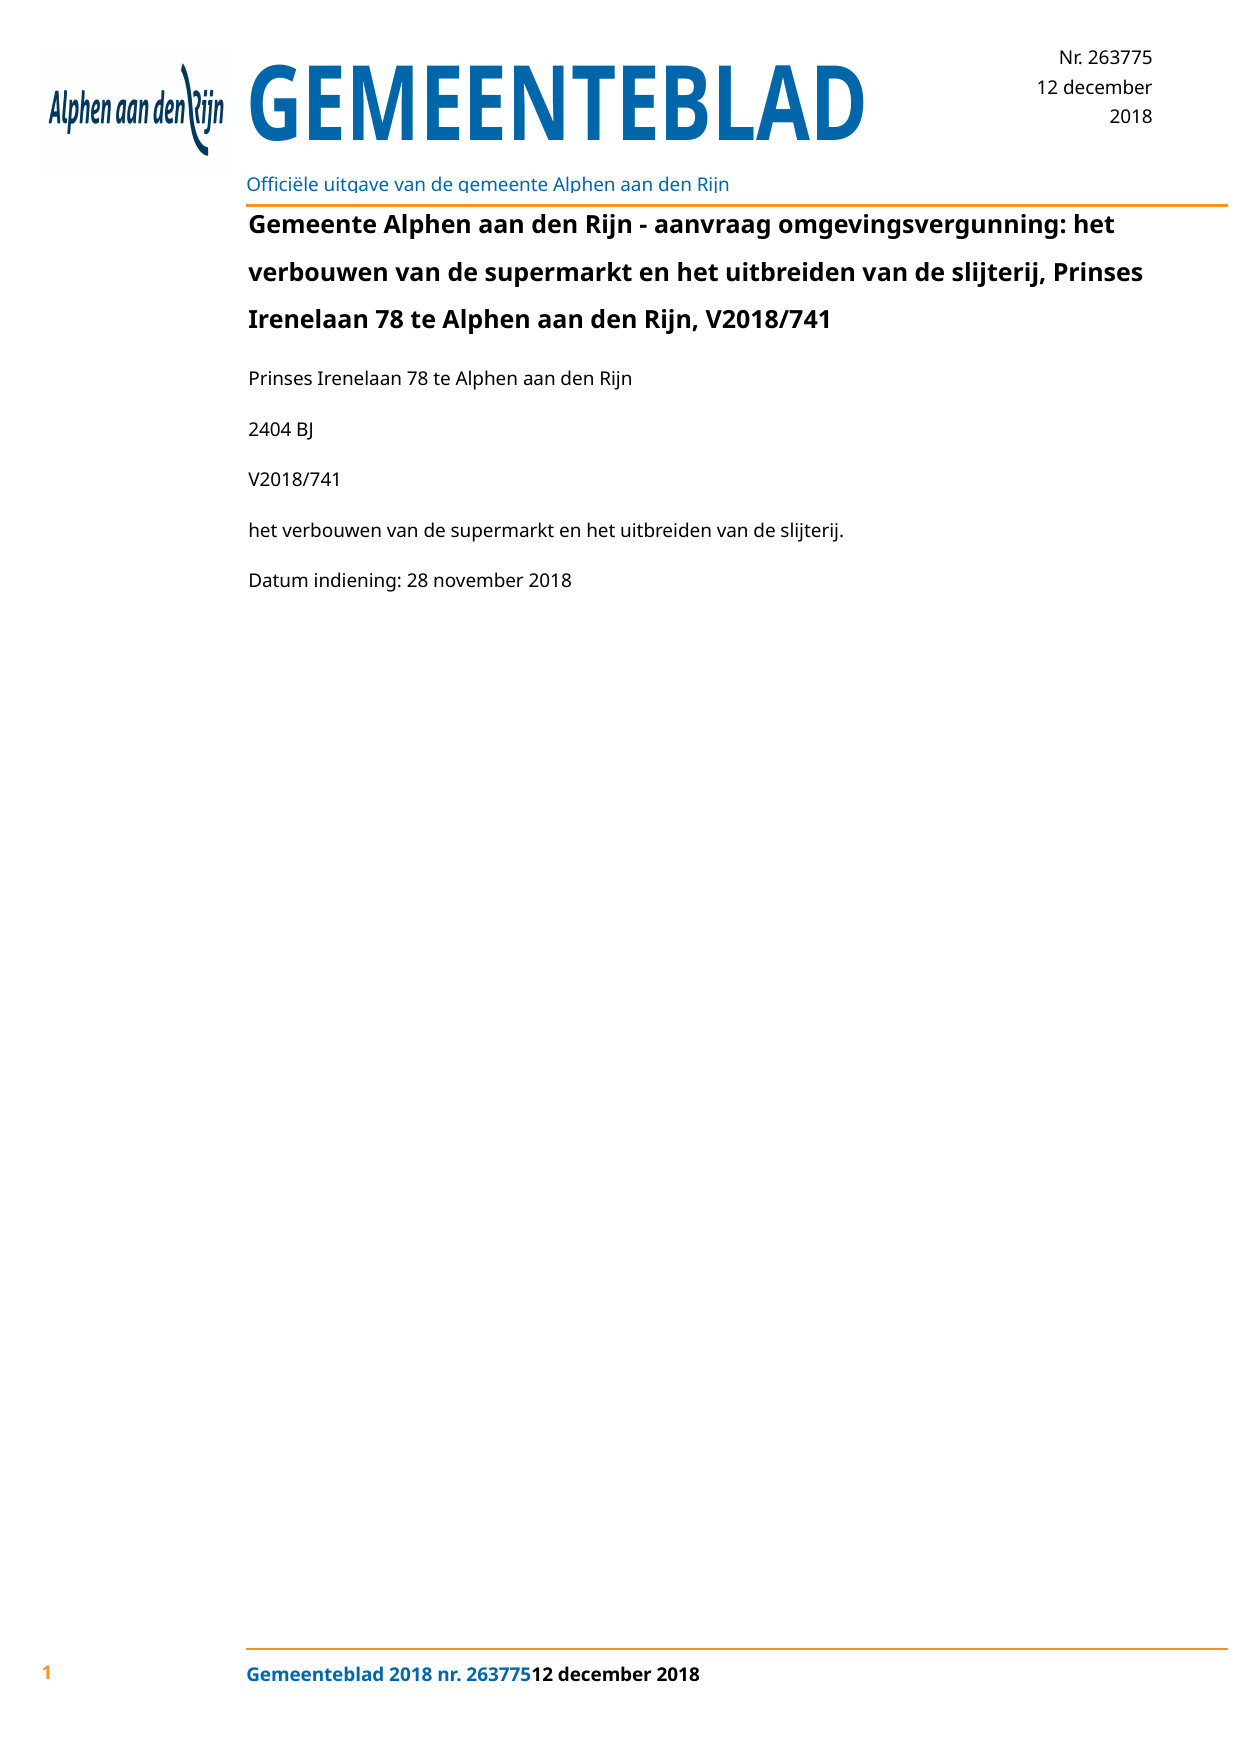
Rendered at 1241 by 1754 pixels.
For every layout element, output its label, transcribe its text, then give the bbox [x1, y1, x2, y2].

picture [41, 47, 231, 172]
text Gemeente Alphen aan den Rijn - aanvraag omgevingsvergunning: het verbouwen van de supermarkt en het uitbreiden van de slijterij, Prinses Irenelaan 78 te Alphen aan den Rijn, V2018/741 [248, 207, 1152, 336]
text Prinses Irenelaan 78 te Alphen aan den Rijn [248, 366, 1152, 391]
text 2404 BJ [248, 416, 1152, 442]
text het verbouwen van de supermarkt en het uitbreiden van de slijterij. [248, 517, 1152, 542]
text Datum indiening: 28 november 2018 [248, 567, 1152, 593]
text V2018/741 [248, 466, 1152, 492]
